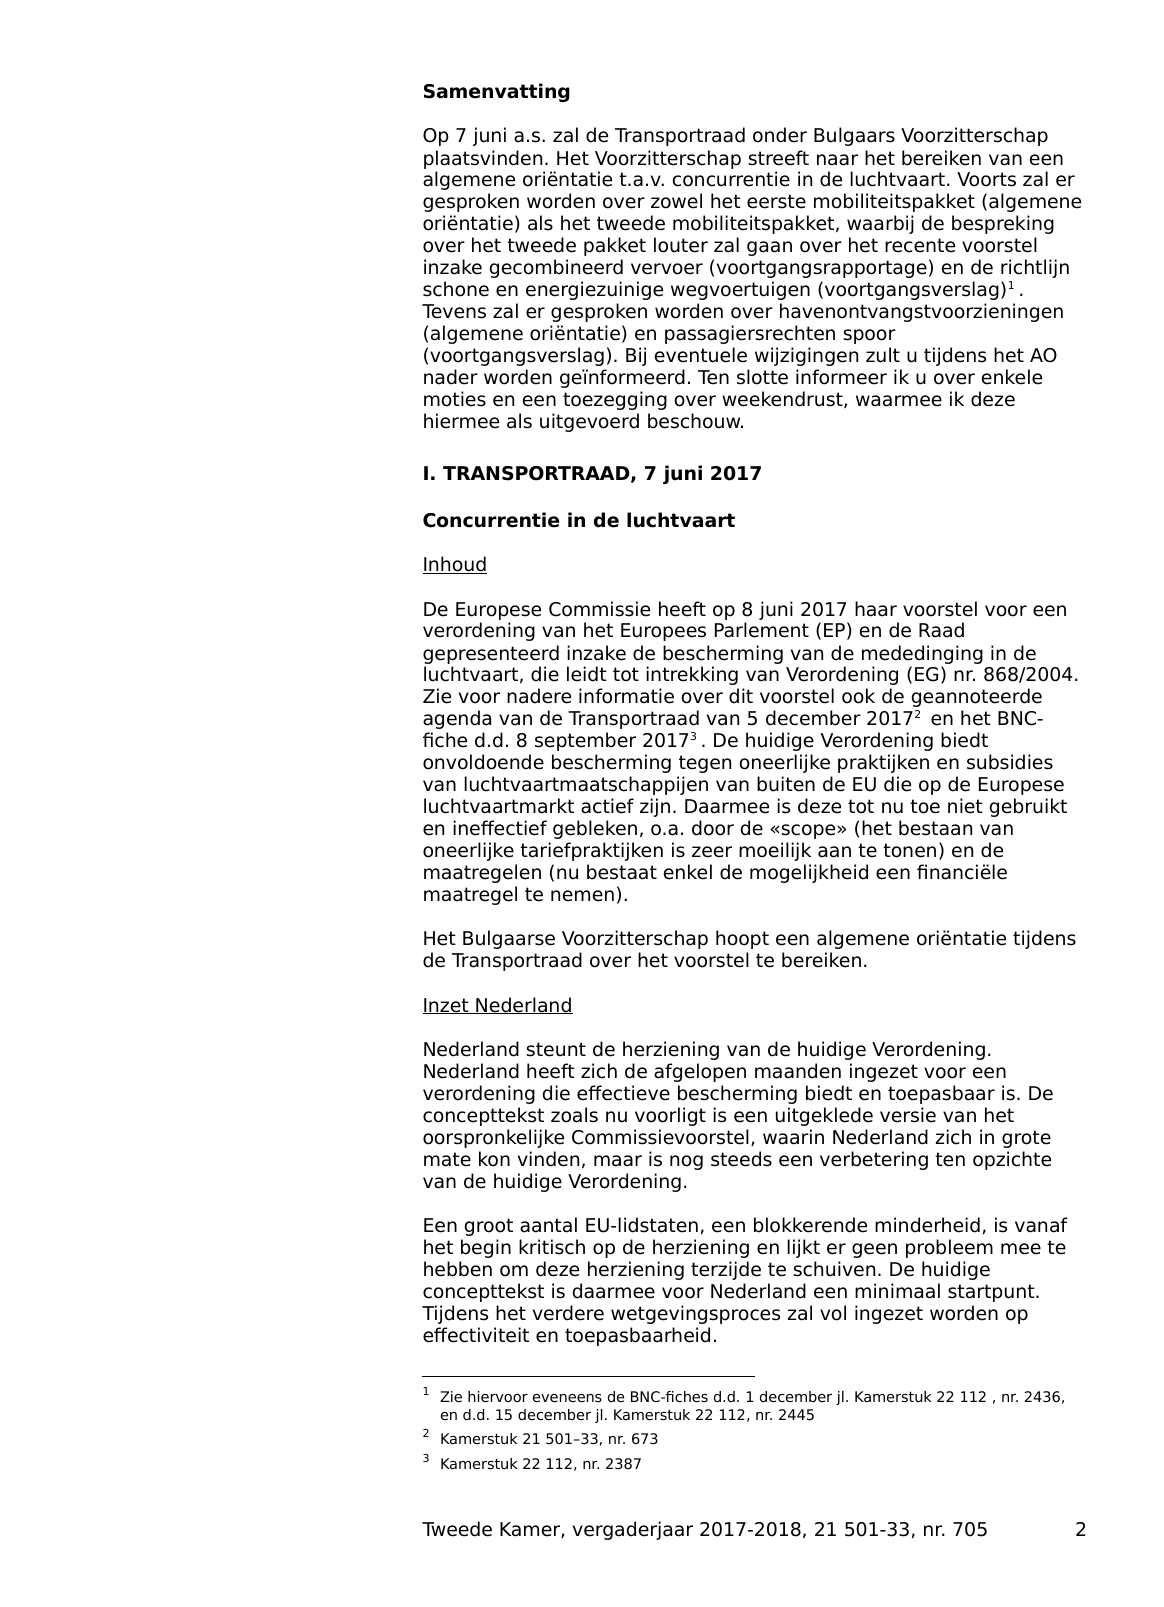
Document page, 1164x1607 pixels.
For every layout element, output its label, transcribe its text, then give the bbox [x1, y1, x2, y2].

subtitle Inzet Nederland [422, 994, 1087, 1016]
subtitle Concurrentie in de luchtvaart [422, 510, 1087, 532]
subtitle Inhoud [422, 554, 1087, 576]
text Kamerstuk 21 501–33, nr. 673 [422, 1427, 1087, 1449]
text Kamerstuk 22 112, nr. 2387 [422, 1452, 1087, 1474]
text Op 7 juni a.s. zal de Transportraad onder Bulgaars Voorzitterschap plaatsvinden. Het Voorzitterschap streeft naar het bereiken van een algemene oriëntatie t.a.v. concurrentie in de luchtvaart. Voorts zal er gesproken worden over zowel het eerste mobiliteitspakket (algemene oriëntatie) als het tweede mobiliteitspakket, waarbij de bespreking over het tweede pakket louter zal gaan over het recente voorstel inzake gecombineerd vervoer (voortgangsrapportage) en de richtlijn schone en energiezuinige wegvoertuigen (voortgangsverslag). Tevens zal er gesproken worden over havenontvangstvoorzieningen (algemene oriëntatie) en passagiersrechten spoor (voortgangsverslag). Bij eventuele wijzigingen zult u tijdens het AO nader worden geïnformeerd. Ten slotte informeer ik u over enkele moties en een toezegging over weekendrust, waarmee ik deze hiermee als uitgevoerd beschouw. [422, 125, 1087, 433]
text Het Bulgaarse Voorzitterschap hoopt een algemene oriëntatie tijdens de Transportraad over het voorstel te bereiken. [422, 928, 1087, 972]
text De Europese Commissie heeft op 8 juni 2017 haar voorstel voor een verordening van het Europees Parlement (EP) en de Raad gepresenteerd inzake de bescherming van de mededinging in de luchtvaart, die leidt tot intrekking van Verordening (EG) nr. 868/2004. Zie voor nadere informatie over dit voorstel ook de geannoteerde agenda van de Transportraad van 5 december 2017 en het BNC-fiche d.d. 8 september 2017. De huidige Verordening biedt onvoldoende bescherming tegen oneerlijke praktijken en subsidies van luchtvaartmaatschappijen van buiten de EU die op de Europese luchtvaartmarkt actief zijn. Daarmee is deze tot nu toe niet gebruikt en ineffectief gebleken, o.a. door de «scope» (het bestaan van oneerlijke tariefpraktijken is zeer moeilijk aan te tonen) en de maatregelen (nu bestaat enkel de mogelijkheid een financiële maatregel te nemen). [422, 598, 1087, 906]
text Zie hiervoor eveneens de BNC-fiches d.d. 1 december jl. Kamerstuk 22 112 , nr. 2436, en d.d. 15 december jl. Kamerstuk 22 112, nr. 2445 [422, 1385, 1087, 1424]
subtitle Samenvatting [422, 81, 1087, 103]
subtitle I. TRANSPORTRAAD, 7 juni 2017 [422, 463, 1087, 485]
text Nederland steunt de herziening van de huidige Verordening. Nederland heeft zich de afgelopen maanden ingezet voor een verordening die effectieve bescherming biedt en toepasbaar is. De concepttekst zoals nu voorligt is een uitgeklede versie van het oorspronkelijke Commissievoorstel, waarin Nederland zich in grote mate kon vinden, maar is nog steeds een verbetering ten opzichte van de huidige Verordening. [422, 1039, 1087, 1192]
text Een groot aantal EU-lidstaten, een blokkerende minderheid, is vanaf het begin kritisch op de herziening en lijkt er geen probleem mee te hebben om deze herziening terzijde te schuiven. De huidige concepttekst is daarmee voor Nederland een minimaal startpunt. Tijdens het verdere wetgevingsproces zal vol ingezet worden op effectiviteit en toepasbaarheid. [422, 1215, 1087, 1347]
